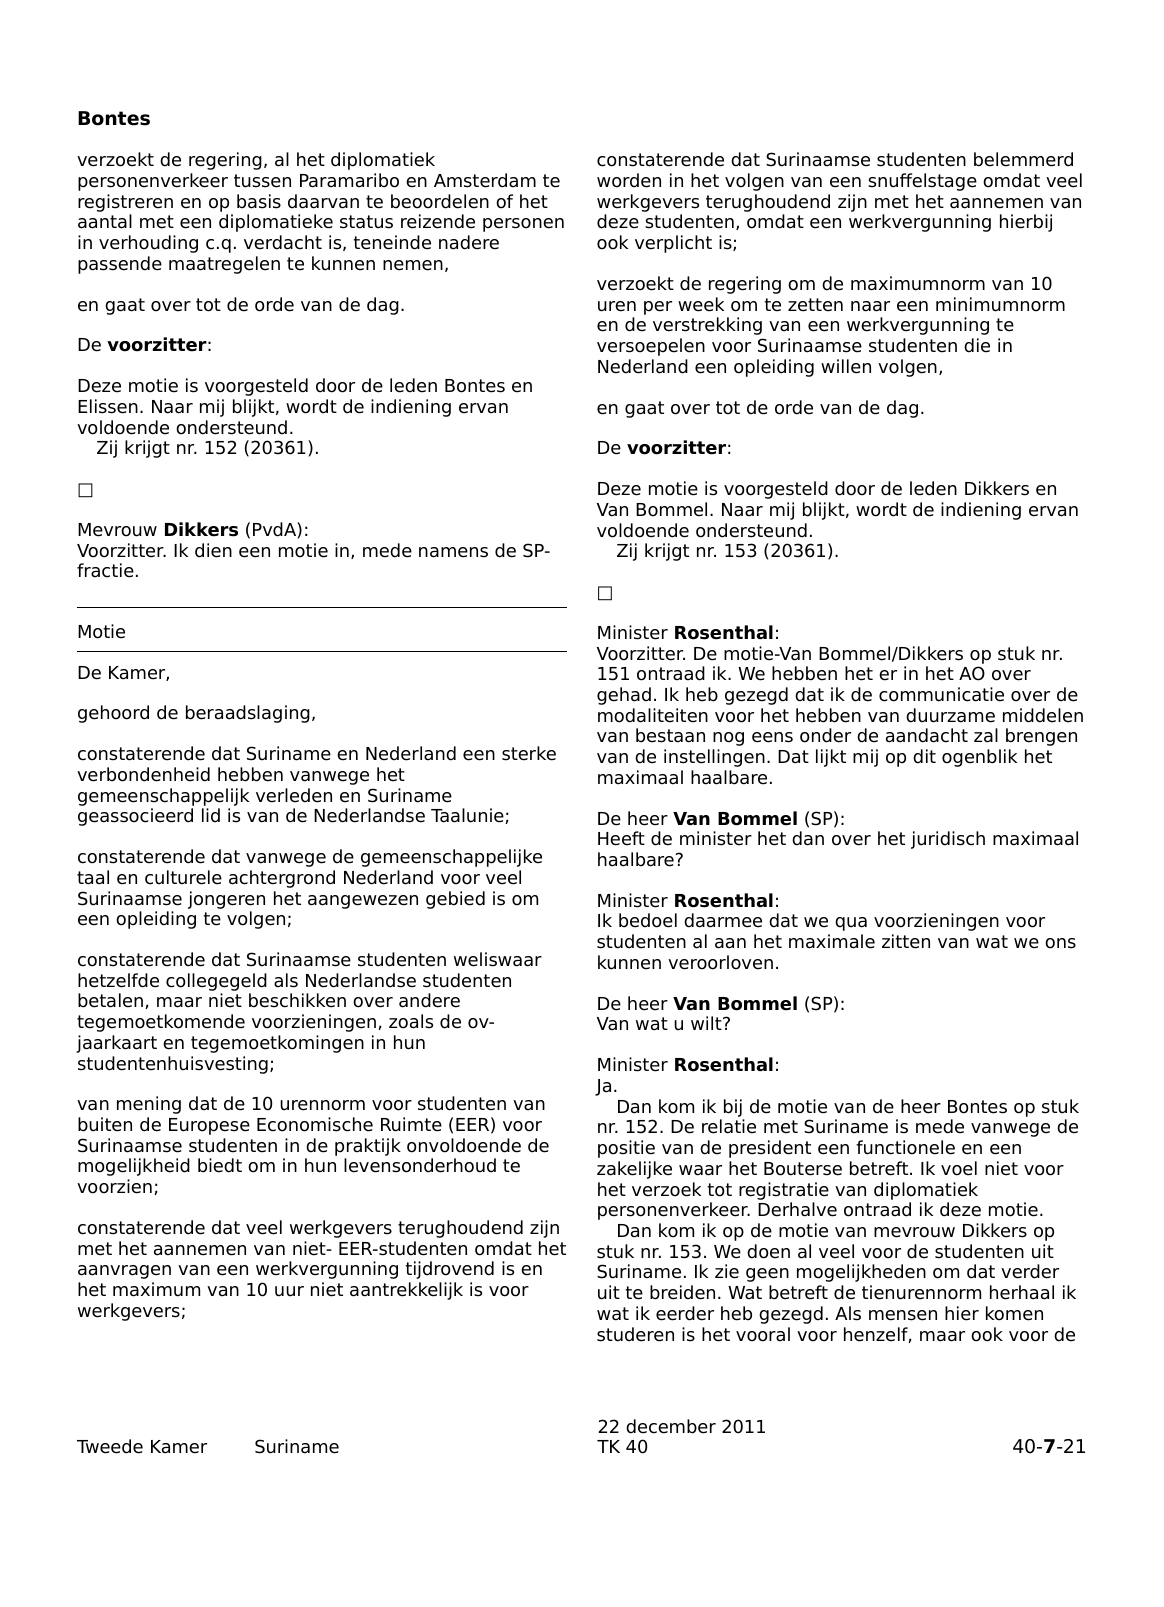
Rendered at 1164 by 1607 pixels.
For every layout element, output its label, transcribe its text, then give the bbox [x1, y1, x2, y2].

text Ik bedoel daarmee dat we qua voorzieningen voor studenten al aan het maximale zitten van wat we ons kunnen veroorloven. [596, 911, 1087, 973]
text van mening dat de 10 urennorm voor studenten van buiten de Europese Economische Ruimte (EER) voor Surinaamse studenten in de praktijk onvoldoende de mogelijkheid biedt om in hun levensonderhoud te voorzien; [77, 1094, 567, 1198]
text constaterende dat Suriname en Nederland een sterke verbondenheid hebben vanwege het gemeenschappelijk verleden en Suriname geassocieerd lid is van de Nederlandse Taalunie; [77, 744, 567, 827]
text Motie [77, 622, 567, 642]
text Deze motie is voorgesteld door de leden Bontes en Elissen. Naar mij blijkt, wordt de indiening ervan voldoende ondersteund. [77, 376, 567, 438]
text constaterende dat Surinaamse studenten weliswaar hetzelfde collegegeld als Nederlandse studenten betalen, maar niet beschikken over andere tegemoetkomende voorzieningen, zoals de ov-jaarkaart en tegemoetkomingen in hun studentenhuisvesting; [77, 950, 567, 1074]
text Voorzitter. Ik dien een motie in, mede namens de SP-fractie. [77, 540, 567, 582]
text Minister Rosenthal: [596, 891, 1087, 911]
text Zij krijgt nr. 152 (20361). [77, 438, 567, 459]
text □ [596, 582, 1087, 603]
text De voorzitter: [77, 335, 567, 356]
text Minister Rosenthal: [596, 1055, 1087, 1076]
text en gaat over tot de orde van de dag. [77, 294, 567, 315]
text De Kamer, [77, 662, 567, 683]
text gehoord de beraadslaging, [77, 703, 567, 724]
text Minister Rosenthal: [596, 623, 1087, 643]
text Deze motie is voorgesteld door de leden Dikkers en Van Bommel. Naar mij blijkt, wordt de indiening ervan voldoende ondersteund. [596, 479, 1087, 541]
text constaterende dat Surinaamse studenten belemmerd worden in het volgen van een snuffelstage omdat veel werkgevers terughoudend zijn met het aannemen van deze studenten, omdat een werkvergunning hierbij ook verplicht is; [596, 150, 1087, 254]
text Dan kom ik op de motie van mevrouw Dikkers op stuk nr. 153. We doen al veel voor de studenten uit Suriname. Ik zie geen mogelijkheden om dat verder uit te breiden. Wat betreft de tienurennorm herhaal ik wat ik eerder heb gezegd. Als mensen hier komen studeren is het vooral voor henzelf, maar ook voor de [596, 1221, 1087, 1345]
text constaterende dat vanwege de gemeenschappelijke taal en culturele achtergrond Nederland voor veel Surinaamse jongeren het aangewezen gebied is om een opleiding te volgen; [77, 847, 567, 930]
text Dan kom ik bij de motie van de heer Bontes op stuk nr. 152. De relatie met Suriname is mede vanwege de positie van de president een functionele en een zakelijke waar het Bouterse betreft. Ik voel niet voor het verzoek tot registratie van diplomatiek personenverkeer. Derhalve ontraad ik deze motie. [596, 1096, 1087, 1221]
text De heer Van Bommel (SP): [596, 993, 1087, 1014]
text Van wat u wilt? [596, 1014, 1087, 1035]
text en gaat over tot de orde van de dag. [596, 397, 1087, 418]
text verzoekt de regering, al het diplomatiek personenverkeer tussen Paramaribo en Amsterdam te registreren en op basis daarvan te beoordelen of het aantal met een diplomatieke status reizende personen in verhouding c.q. verdacht is, teneinde nadere passende maatregelen te kunnen nemen, [77, 150, 567, 274]
text Heeft de minister het dan over het juridisch maximaal haalbare? [596, 829, 1087, 871]
text De voorzitter: [596, 438, 1087, 459]
text □ [77, 479, 567, 500]
text constaterende dat veel werkgevers terughoudend zijn met het aannemen van niet- EER-studenten omdat het aanvragen van een werkvergunning tijdrovend is en het maximum van 10 uur niet aantrekkelijk is voor werkgevers; [77, 1218, 567, 1321]
text verzoekt de regering om de maximumnorm van 10 uren per week om te zetten naar een minimumnorm en de verstrekking van een werkvergunning te versoepelen voor Surinaamse studenten die in Nederland een opleiding willen volgen, [596, 274, 1087, 377]
text Voorzitter. De motie-Van Bommel/Dikkers op stuk nr. 151 ontraad ik. We hebben het er in het AO over gehad. Ik heb gezegd dat ik de communicatie over de modaliteiten voor het hebben van duurzame middelen van bestaan nog eens onder de aandacht zal brengen van de instellingen. Dat lijkt mij op dit ogenblik het maximaal haalbare. [596, 643, 1087, 788]
text Ja. [596, 1076, 1087, 1096]
text Zij krijgt nr. 153 (20361). [596, 541, 1087, 562]
text Mevrouw Dikkers (PvdA): [77, 520, 567, 540]
text De heer Van Bommel (SP): [596, 808, 1087, 829]
